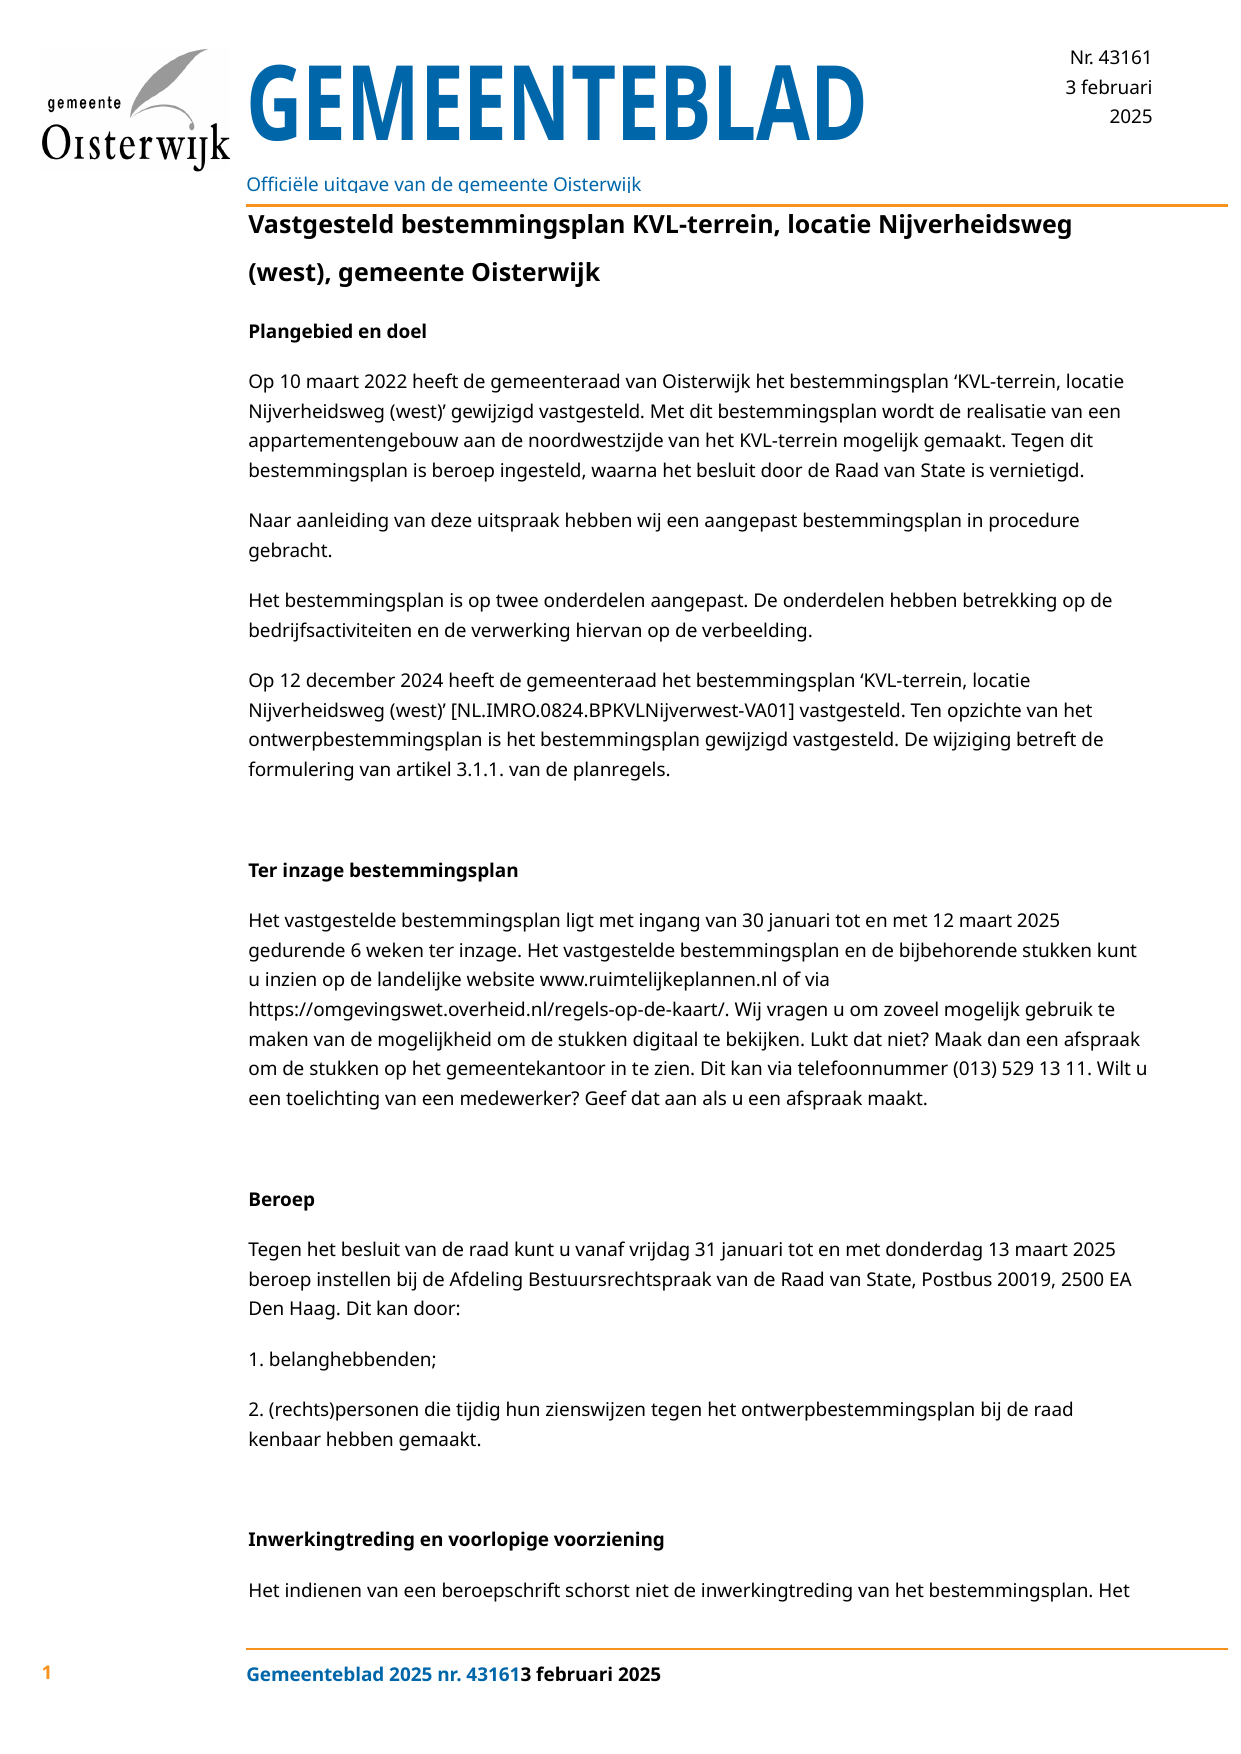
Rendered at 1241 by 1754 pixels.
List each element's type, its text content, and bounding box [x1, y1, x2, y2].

picture [41, 47, 231, 172]
text Het vastgestelde bestemmingsplan ligt met ingang van 30 januari tot en met 12 maart 2025 gedurende 6 weken ter inzage. Het vastgestelde bestemmingsplan en de bijbehorende stukken kunt u inzien op de landelijke website www.ruimtelijkeplannen.nl of via https://omgevingswet.overheid.nl/regels-op-de-kaart/. Wij vragen u om zoveel mogelijk gebruik te maken van de mogelijkheid om de stukken digitaal te bekijken. Lukt dat niet? Maak dan een afspraak om de stukken op het gemeentekantoor in te zien. Dit kan via telefoonnummer (013) 529 13 11. Wilt u een toelichting van een medewerker? Geef dat aan als u een afspraak maakt. [248, 907, 1152, 1111]
text Het indienen van een beroepschrift schorst niet de inwerkingtreding van het bestemmingsplan. Het [248, 1577, 1152, 1603]
text Het bestemmingsplan is op twee onderdelen aangepast. De onderdelen hebben betrekking op de bedrijfsactiviteiten en de verwerking hiervan op de verbeelding. [248, 587, 1152, 643]
text Beroep [248, 1186, 1152, 1212]
text Vastgesteld bestemmingsplan KVL-terrein, locatie Nijverheidsweg (west), gemeente Oisterwijk [248, 207, 1152, 288]
text Op 10 maart 2022 heeft de gemeenteraad van Oisterwijk het bestemmingsplan ‘KVL-terrein, locatie Nijverheidsweg (west)’ gewijzigd vastgesteld. Met dit bestemmingsplan wordt de realisatie van een appartementengebouw aan de noordwestzijde van het KVL-terrein mogelijk gemaakt. Tegen dit bestemmingsplan is beroep ingesteld, waarna het besluit door de Raad van State is vernietigd. [248, 368, 1152, 483]
text Plangebied en doel [248, 318, 1152, 344]
text 1. belanghebbenden; [248, 1346, 1152, 1372]
text Inwerkingtreding en voorlopige voorziening [248, 1527, 1152, 1552]
text Tegen het besluit van de raad kunt u vanaf vrijdag 31 januari tot en met donderdag 13 maart 2025 beroep instellen bij de Afdeling Bestuursrechtspraak van de Raad van State, Postbus 20019, 2500 EA Den Haag. Dit kan door: [248, 1236, 1152, 1321]
text Naar aanleiding van deze uitspraak hebben wij een aangepast bestemmingsplan in procedure gebracht. [248, 507, 1152, 563]
text Op 12 december 2024 heeft de gemeenteraad het bestemmingsplan ‘KVL-terrein, locatie Nijverheidsweg (west)’ [NL.IMRO.0824.BPKVLNijverwest-VA01] vastgesteld. Ten opzichte van het ontwerpbestemmingsplan is het bestemmingsplan gewijzigd vastgesteld. De wijziging betreft de formulering van artikel 3.1.1. van de planregels. [248, 667, 1152, 782]
text 2. (rechts)personen die tijdig hun zienswijzen tegen het ontwerpbestemmingsplan bij de raad kenbaar hebben gemaakt. [248, 1396, 1152, 1452]
text Ter inzage bestemmingsplan [248, 857, 1152, 883]
